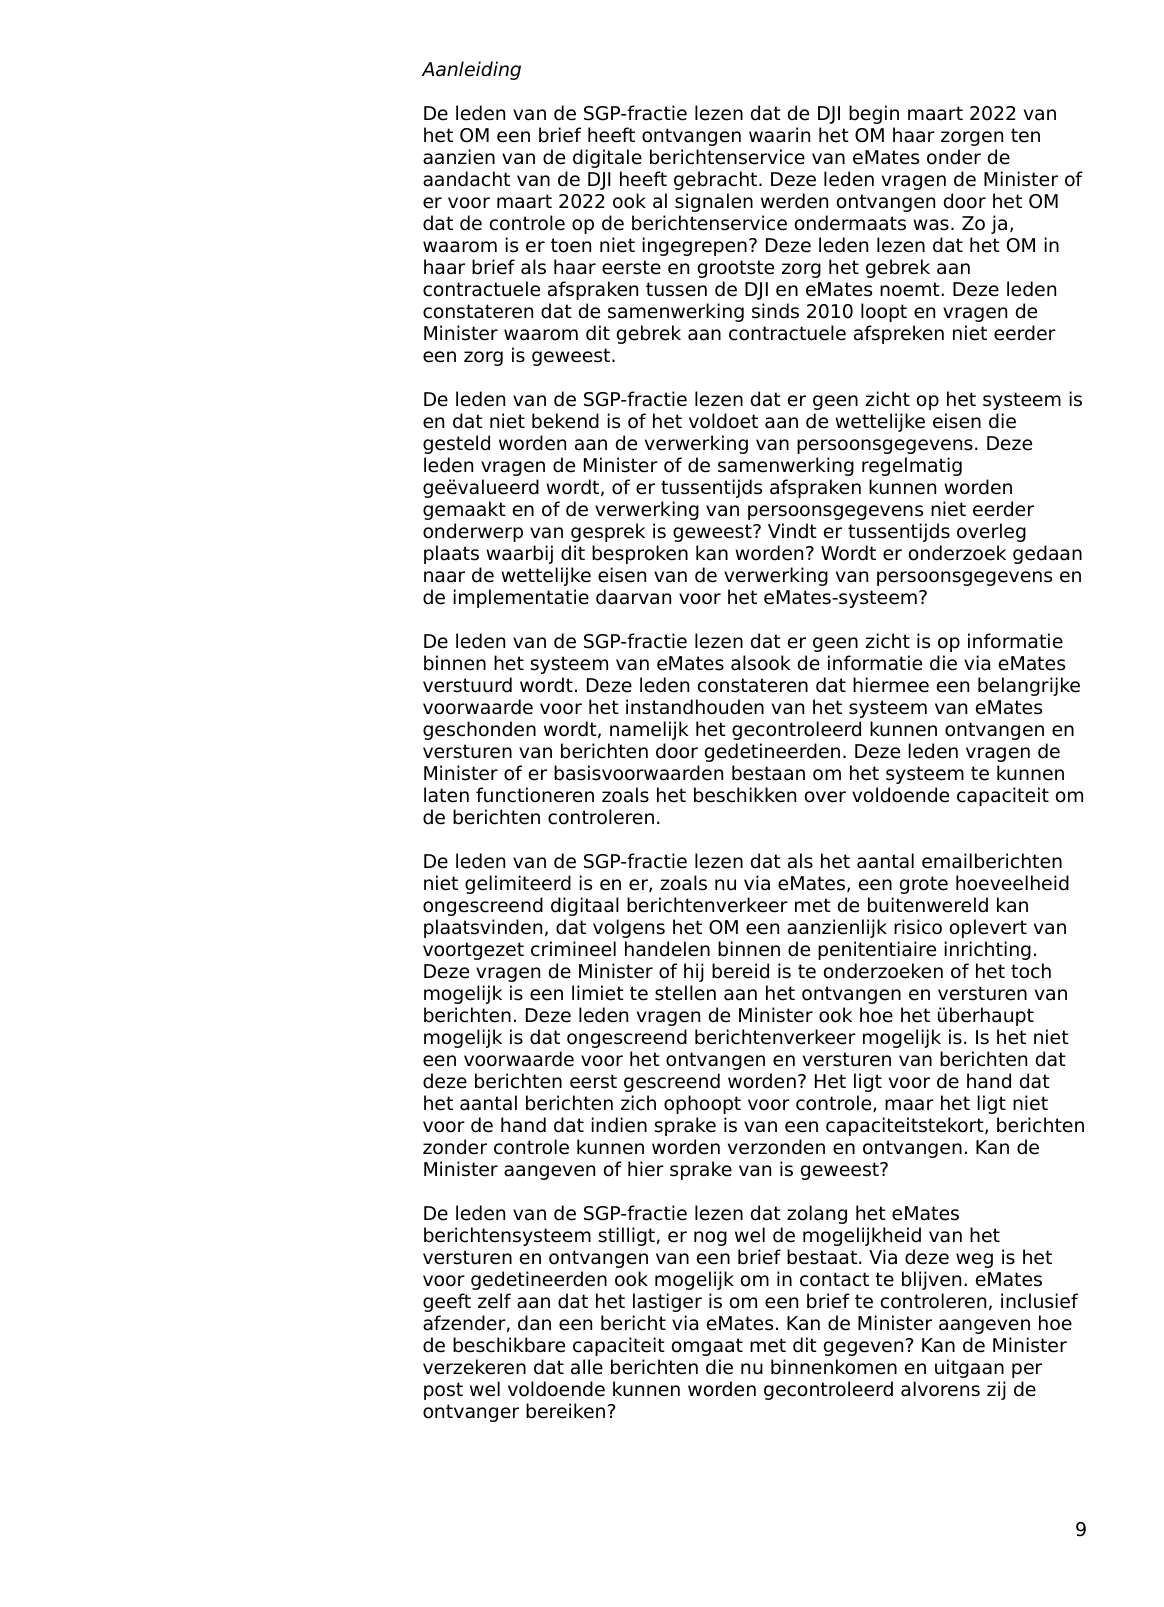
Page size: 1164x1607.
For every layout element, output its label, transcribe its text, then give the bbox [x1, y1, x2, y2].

text De leden van de SGP-fractie lezen dat er geen zicht is op informatie binnen het systeem van eMates alsook de informatie die via eMates verstuurd wordt. Deze leden constateren dat hiermee een belangrijke voorwaarde voor het instandhouden van het systeem van eMates geschonden wordt, namelijk het gecontroleerd kunnen ontvangen en versturen van berichten door gedetineerden. Deze leden vragen de Minister of er basisvoorwaarden bestaan om het systeem te kunnen laten functioneren zoals het beschikken over voldoende capaciteit om de berichten controleren. [422, 631, 1087, 829]
text De leden van de SGP-fractie lezen dat de DJI begin maart 2022 van het OM een brief heeft ontvangen waarin het OM haar zorgen ten aanzien van de digitale berichtenservice van eMates onder de aandacht van de DJI heeft gebracht. Deze leden vragen de Minister of er voor maart 2022 ook al signalen werden ontvangen door het OM dat de controle op de berichtenservice ondermaats was. Zo ja, waarom is er toen niet ingegrepen? Deze leden lezen dat het OM in haar brief als haar eerste en grootste zorg het gebrek aan contractuele afspraken tussen de DJI en eMates noemt. Deze leden constateren dat de samenwerking sinds 2010 loopt en vragen de Minister waarom dit gebrek aan contractuele afspreken niet eerder een zorg is geweest. [422, 103, 1087, 367]
text De leden van de SGP-fractie lezen dat als het aantal emailberichten niet gelimiteerd is en er, zoals nu via eMates, een grote hoeveelheid ongescreend digitaal berichtenverkeer met de buitenwereld kan plaatsvinden, dat volgens het OM een aanzienlijk risico oplevert van voortgezet crimineel handelen binnen de penitentiaire inrichting. Deze vragen de Minister of hij bereid is te onderzoeken of het toch mogelijk is een limiet te stellen aan het ontvangen en versturen van berichten. Deze leden vragen de Minister ook hoe het überhaupt mogelijk is dat ongescreend berichtenverkeer mogelijk is. Is het niet een voorwaarde voor het ontvangen en versturen van berichten dat deze berichten eerst gescreend worden? Het ligt voor de hand dat het aantal berichten zich ophoopt voor controle, maar het ligt niet voor de hand dat indien sprake is van een capaciteitstekort, berichten zonder controle kunnen worden verzonden en ontvangen. Kan de Minister aangeven of hier sprake van is geweest? [422, 851, 1087, 1181]
text De leden van de SGP-fractie lezen dat er geen zicht op het systeem is en dat niet bekend is of het voldoet aan de wettelijke eisen die gesteld worden aan de verwerking van persoonsgegevens. Deze leden vragen de Minister of de samenwerking regelmatig geëvalueerd wordt, of er tussentijds afspraken kunnen worden gemaakt en of de verwerking van persoonsgegevens niet eerder onderwerp van gesprek is geweest? Vindt er tussentijds overleg plaats waarbij dit besproken kan worden? Wordt er onderzoek gedaan naar de wettelijke eisen van de verwerking van persoonsgegevens en de implementatie daarvan voor het eMates-systeem? [422, 389, 1087, 609]
text De leden van de SGP-fractie lezen dat zolang het eMates berichtensysteem stilligt, er nog wel de mogelijkheid van het versturen en ontvangen van een brief bestaat. Via deze weg is het voor gedetineerden ook mogelijk om in contact te blijven. eMates geeft zelf aan dat het lastiger is om een brief te controleren, inclusief afzender, dan een bericht via eMates. Kan de Minister aangeven hoe de beschikbare capaciteit omgaat met dit gegeven? Kan de Minister verzekeren dat alle berichten die nu binnenkomen en uitgaan per post wel voldoende kunnen worden gecontroleerd alvorens zij de ontvanger bereiken? [422, 1203, 1087, 1423]
subtitle Aanleiding [422, 59, 1087, 81]
